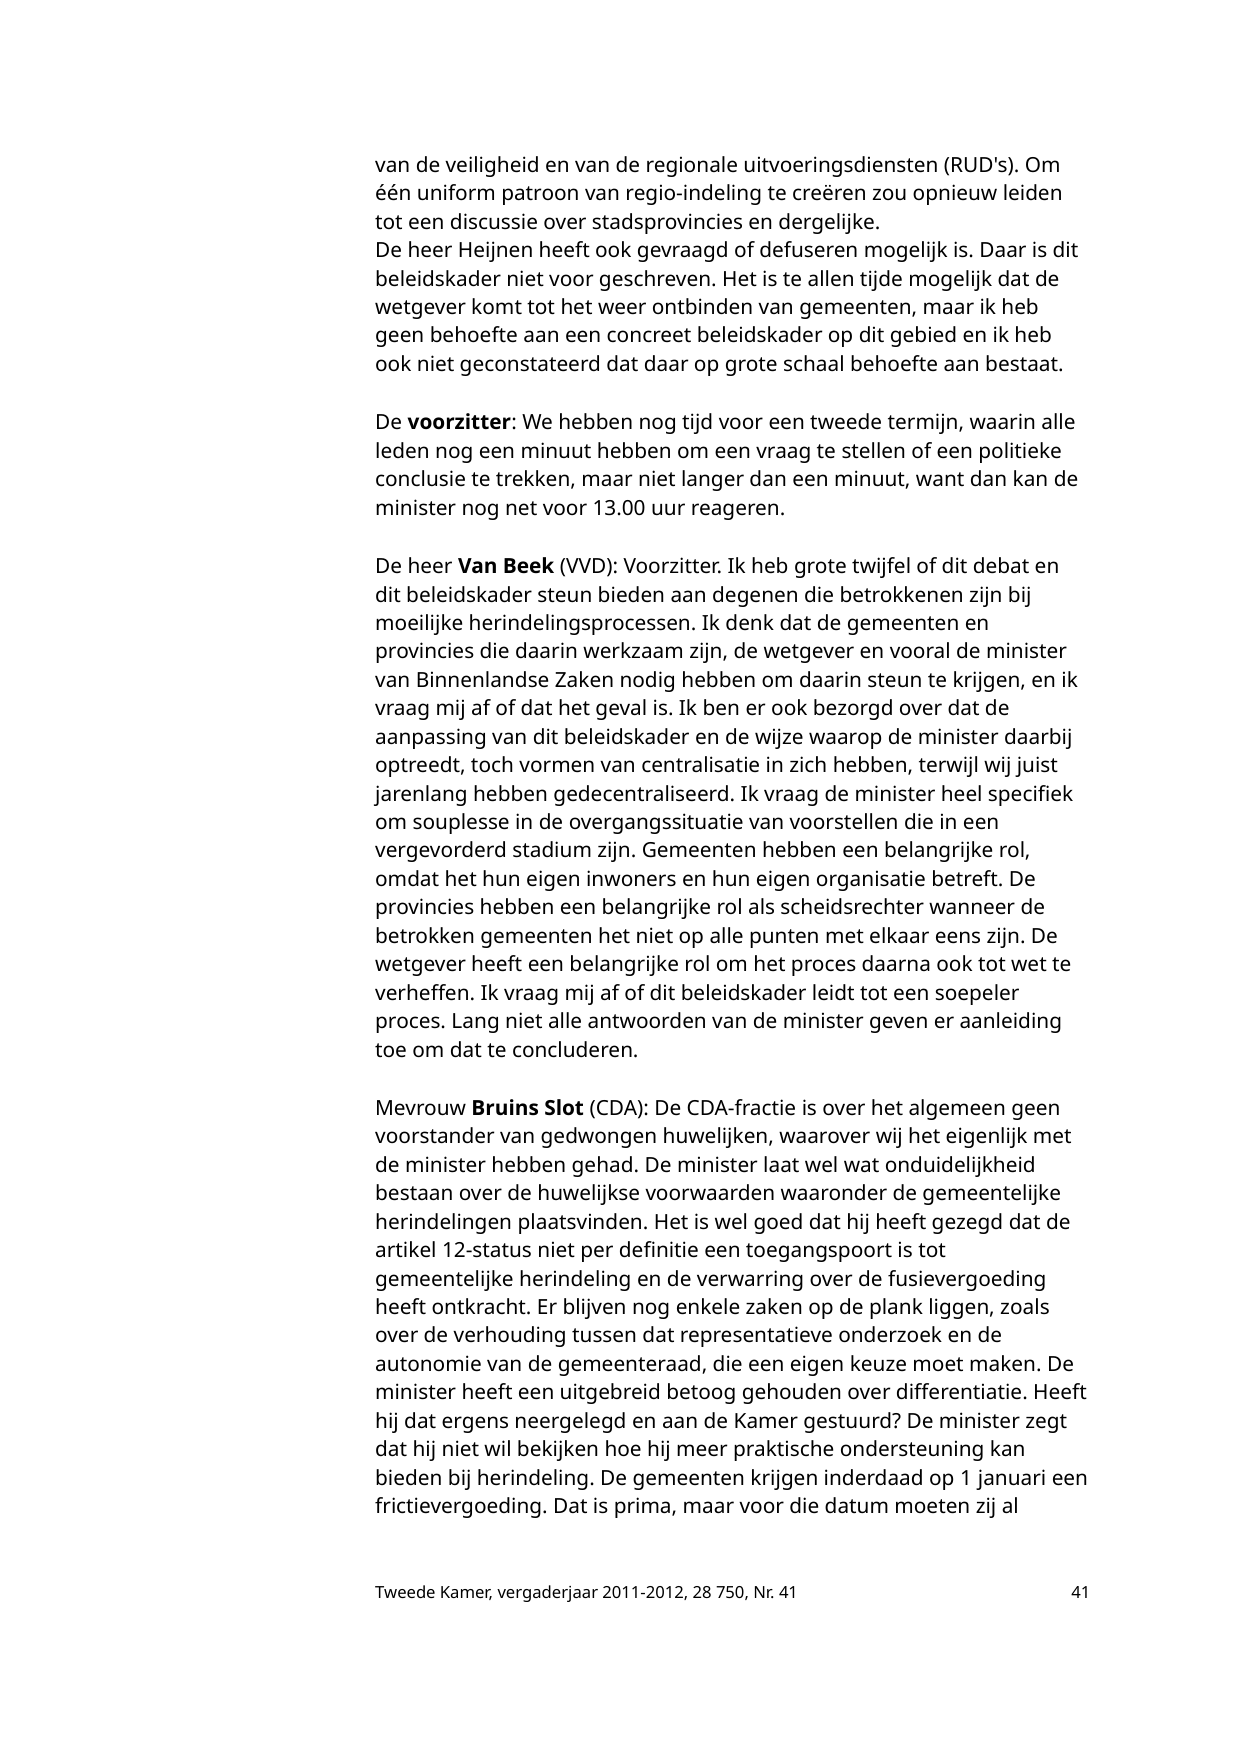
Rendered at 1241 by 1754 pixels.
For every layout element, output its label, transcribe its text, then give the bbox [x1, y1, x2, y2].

text De voorzitter: We hebben nog tijd voor een tweede termijn, waarin alle leden nog een minuut hebben om een vraag te stellen of een politieke conclusie te trekken, maar niet langer dan een minuut, want dan kan de minister nog net voor 13.00 uur reageren. [375, 407, 1090, 521]
text De heer Van Beek (VVD): Voorzitter. Ik heb grote twijfel of dit debat en dit beleidskader steun bieden aan degenen die betrokkenen zijn bij moeilijke herindelingsprocessen. Ik denk dat de gemeenten en provincies die daarin werkzaam zijn, de wetgever en vooral de minister van Binnenlandse Zaken nodig hebben om daarin steun te krijgen, en ik vraag mij af of dat het geval is. Ik ben er ook bezorgd over dat de aanpassing van dit beleidskader en de wijze waarop de minister daarbij optreedt, toch vormen van centralisatie in zich hebben, terwijl wij juist jarenlang hebben gedecentraliseerd. Ik vraag de minister heel specifiek om souplesse in de overgangssituatie van voorstellen die in een vergevorderd stadium zijn. Gemeenten hebben een belangrijke rol, omdat het hun eigen inwoners en hun eigen organisatie betreft. De provincies hebben een belangrijke rol als scheidsrechter wanneer de betrokken gemeenten het niet op alle punten met elkaar eens zijn. De wetgever heeft een belangrijke rol om het proces daarna ook tot wet te verheffen. Ik vraag mij af of dit beleidskader leidt tot een soepeler proces. Lang niet alle antwoorden van de minister geven er aanleiding toe om dat te concluderen. [375, 551, 1090, 1063]
text De heer Heijnen heeft ook gevraagd of defuseren mogelijk is. Daar is dit beleidskader niet voor geschreven. Het is te allen tijde mogelijk dat de wetgever komt tot het weer ontbinden van gemeenten, maar ik heb geen behoefte aan een concreet beleidskader op dit gebied en ik heb ook niet geconstateerd dat daar op grote schaal behoefte aan bestaat. [375, 235, 1090, 377]
text van de veiligheid en van de regionale uitvoeringsdiensten (RUD's). Om één uniform patroon van regio-indeling te creëren zou opnieuw leiden tot een discussie over stadsprovincies en dergelijke. [375, 150, 1090, 235]
text Mevrouw Bruins Slot (CDA): De CDA-fractie is over het algemeen geen voorstander van gedwongen huwelijken, waarover wij het eigenlijk met de minister hebben gehad. De minister laat wel wat onduidelijkheid bestaan over de huwelijkse voorwaarden waaronder de gemeentelijke herindelingen plaatsvinden. Het is wel goed dat hij heeft gezegd dat de artikel 12-status niet per definitie een toegangspoort is tot gemeentelijke herindeling en de verwarring over de fusievergoeding heeft ontkracht. Er blijven nog enkele zaken op de plank liggen, zoals over de verhouding tussen dat representatieve onderzoek en de autonomie van de gemeenteraad, die een eigen keuze moet maken. De minister heeft een uitgebreid betoog gehouden over differentiatie. Heeft hij dat ergens neergelegd en aan de Kamer gestuurd? De minister zegt dat hij niet wil bekijken hoe hij meer praktische ondersteuning kan bieden bij herindeling. De gemeenten krijgen inderdaad op 1 januari een frictievergoeding. Dat is prima, maar voor die datum moeten zij al [375, 1093, 1090, 1520]
